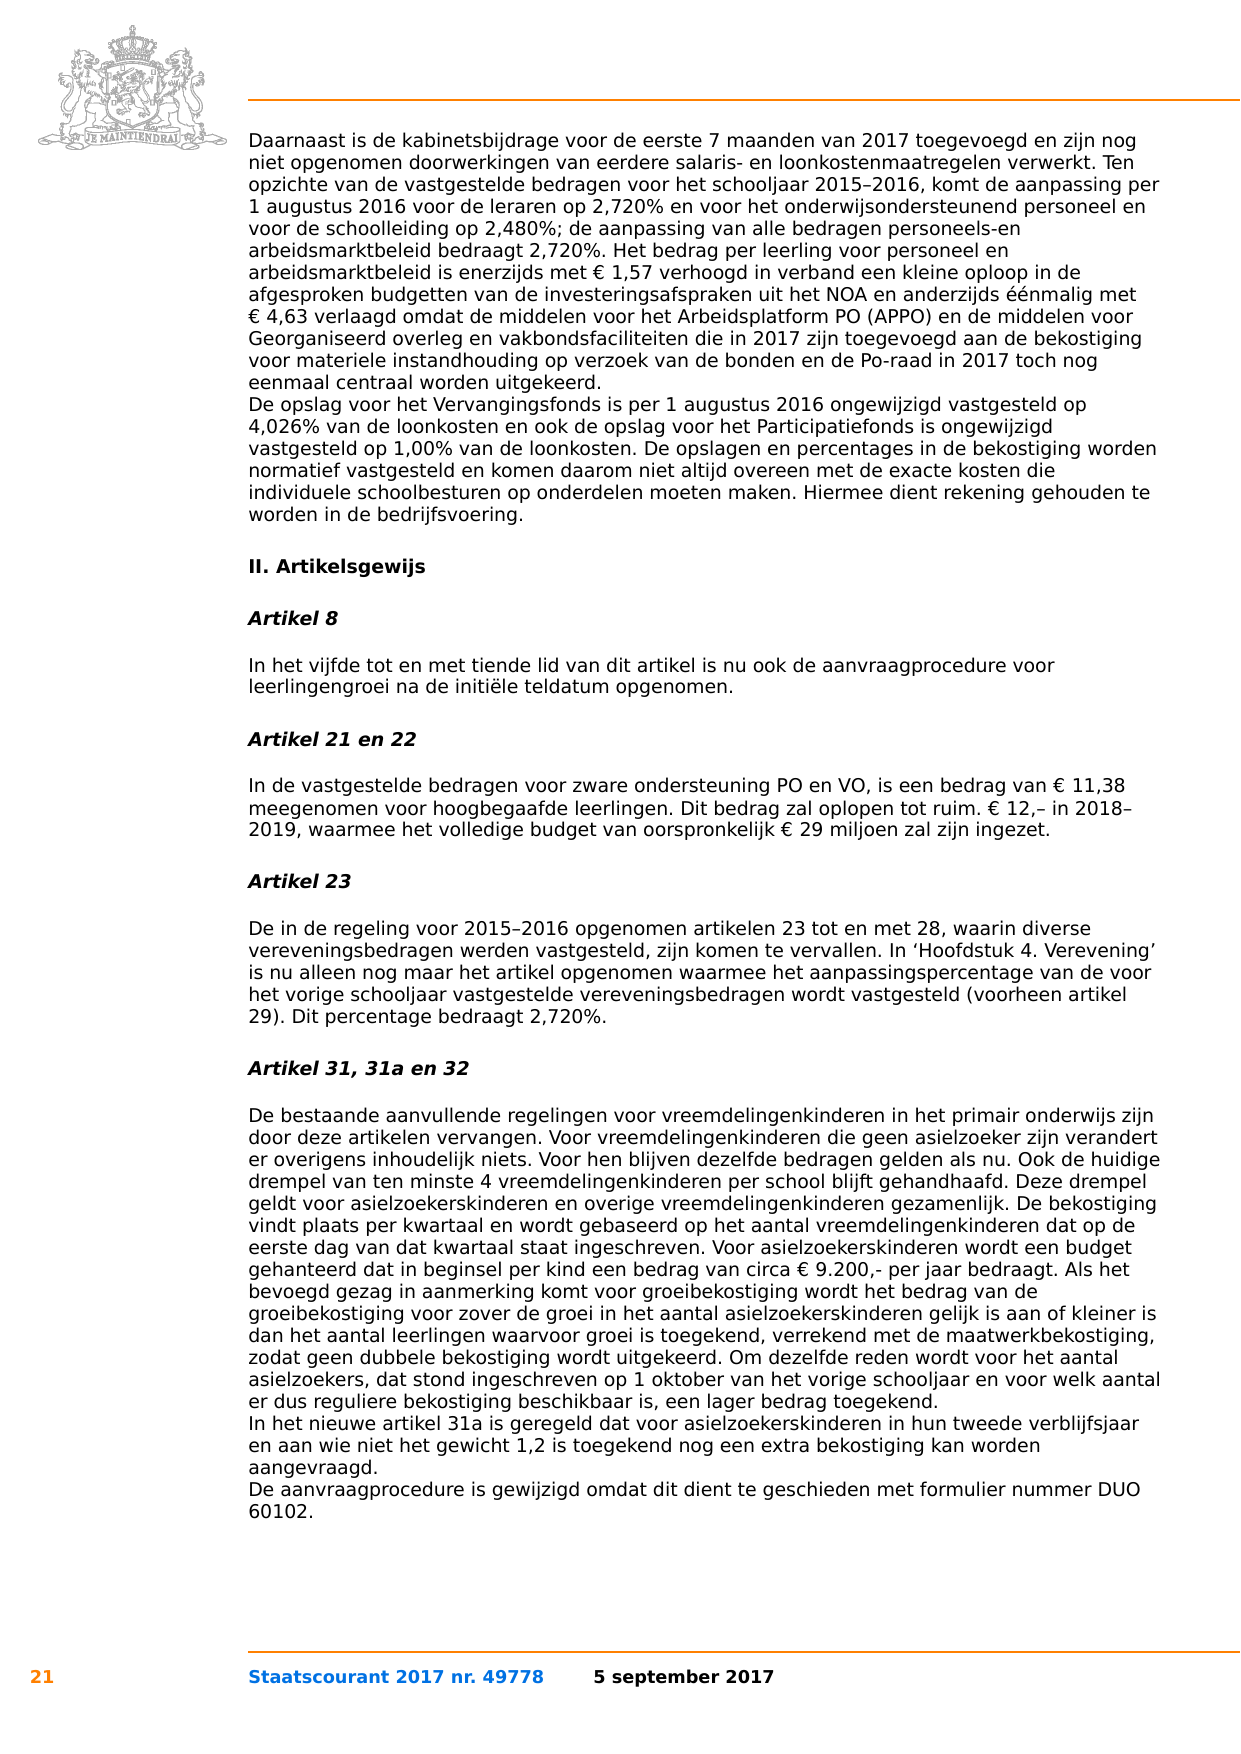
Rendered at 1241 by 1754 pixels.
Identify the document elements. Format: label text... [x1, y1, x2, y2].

text In de vastgestelde bedragen voor zware ondersteuning PO en VO, is een bedrag van € 11,38 meegenomen voor hoogbegaafde leerlingen. Dit bedrag zal oplopen tot ruim. € 12,– in 2018–2019, waarmee het volledige budget van oorspronkelijk € 29 miljoen zal zijn ingezet. [248, 775, 1163, 841]
text De aanvraagprocedure is gewijzigd omdat dit dient te geschieden met formulier nummer DUO 60102. [248, 1479, 1163, 1523]
text In het nieuwe artikel 31a is geregeld dat voor asielzoekerskinderen in hun tweede verblijfsjaar en aan wie niet het gewicht 1,2 is toegekend nog een extra bekostiging kan worden aangevraagd. [248, 1413, 1163, 1479]
subtitle Artikel 31, 31a en 32 [248, 1058, 1163, 1080]
text De in de regeling voor 2015–2016 opgenomen artikelen 23 tot en met 28, waarin diverse vereveningsbedragen werden vastgesteld, zijn komen te vervallen. In ‘Hoofdstuk 4. Verevening’ is nu alleen nog maar het artikel opgenomen waarmee het aanpassingspercentage van de voor het vorige schooljaar vastgestelde vereveningsbedragen wordt vastgesteld (voorheen artikel 29). Dit percentage bedraagt 2,720%. [248, 918, 1163, 1028]
picture [38, 25, 227, 150]
text De bestaande aanvullende regelingen voor vreemdelingenkinderen in het primair onderwijs zijn door deze artikelen vervangen. Voor vreemdelingenkinderen die geen asielzoeker zijn verandert er overigens inhoudelijk niets. Voor hen blijven dezelfde bedragen gelden als nu. Ook de huidige drempel van ten minste 4 vreemdelingenkinderen per school blijft gehandhaafd. Deze drempel geldt voor asielzoekerskinderen en overige vreemdelingenkinderen gezamenlijk. De bekostiging vindt plaats per kwartaal en wordt gebaseerd op het aantal vreemdelingenkinderen dat op de eerste dag van dat kwartaal staat ingeschreven. Voor asielzoekerskinderen wordt een budget gehanteerd dat in beginsel per kind een bedrag van circa € 9.200,- per jaar bedraagt. Als het bevoegd gezag in aanmerking komt voor groeibekostiging wordt het bedrag van de groeibekostiging voor zover de groei in het aantal asielzoekerskinderen gelijk is aan of kleiner is dan het aantal leerlingen waarvoor groei is toegekend, verrekend met de maatwerkbekostiging, zodat geen dubbele bekostiging wordt uitgekeerd. Om dezelfde reden wordt voor het aantal asielzoekers, dat stond ingeschreven op 1 oktober van het vorige schooljaar en voor welk aantal er dus reguliere bekostiging beschikbaar is, een lager bedrag toegekend. [248, 1105, 1163, 1413]
text Daarnaast is de kabinetsbijdrage voor de eerste 7 maanden van 2017 toegevoegd en zijn nog niet opgenomen doorwerkingen van eerdere salaris- en loonkostenmaatregelen verwerkt. Ten opzichte van de vastgestelde bedragen voor het schooljaar 2015–2016, komt de aanpassing per 1 augustus 2016 voor de leraren op 2,720% en voor het onderwijsondersteunend personeel en voor de schoolleiding op 2,480%; de aanpassing van alle bedragen personeels-en arbeidsmarktbeleid bedraagt 2,720%. Het bedrag per leerling voor personeel en arbeidsmarktbeleid is enerzijds met € 1,57 verhoogd in verband een kleine oploop in de afgesproken budgetten van de investeringsafspraken uit het NOA en anderzijds éénmalig met € 4,63 verlaagd omdat de middelen voor het Arbeidsplatform PO (APPO) en de middelen voor Georganiseerd overleg en vakbondsfaciliteiten die in 2017 zijn toegevoegd aan de bekostiging voor materiele instandhouding op verzoek van de bonden en de Po-raad in 2017 toch nog eenmaal centraal worden uitgekeerd. [248, 130, 1163, 394]
subtitle Artikel 21 en 22 [248, 728, 1163, 750]
subtitle Artikel 8 [248, 607, 1163, 629]
text De opslag voor het Vervangingsfonds is per 1 augustus 2016 ongewijzigd vastgesteld op 4,026% van de loonkosten en ook de opslag voor het Participatiefonds is ongewijzigd vastgesteld op 1,00% van de loonkosten. De opslagen en percentages in de bekostiging worden normatief vastgesteld en komen daarom niet altijd overeen met de exacte kosten die individuele schoolbesturen op onderdelen moeten maken. Hiermee dient rekening gehouden te worden in de bedrijfsvoering. [248, 394, 1163, 526]
text In het vijfde tot en met tiende lid van dit artikel is nu ook de aanvraagprocedure voor leerlingengroei na de initiële teldatum opgenomen. [248, 654, 1163, 698]
subtitle Artikel 23 [248, 871, 1163, 893]
subtitle II. Artikelsgewijs [248, 556, 1163, 577]
